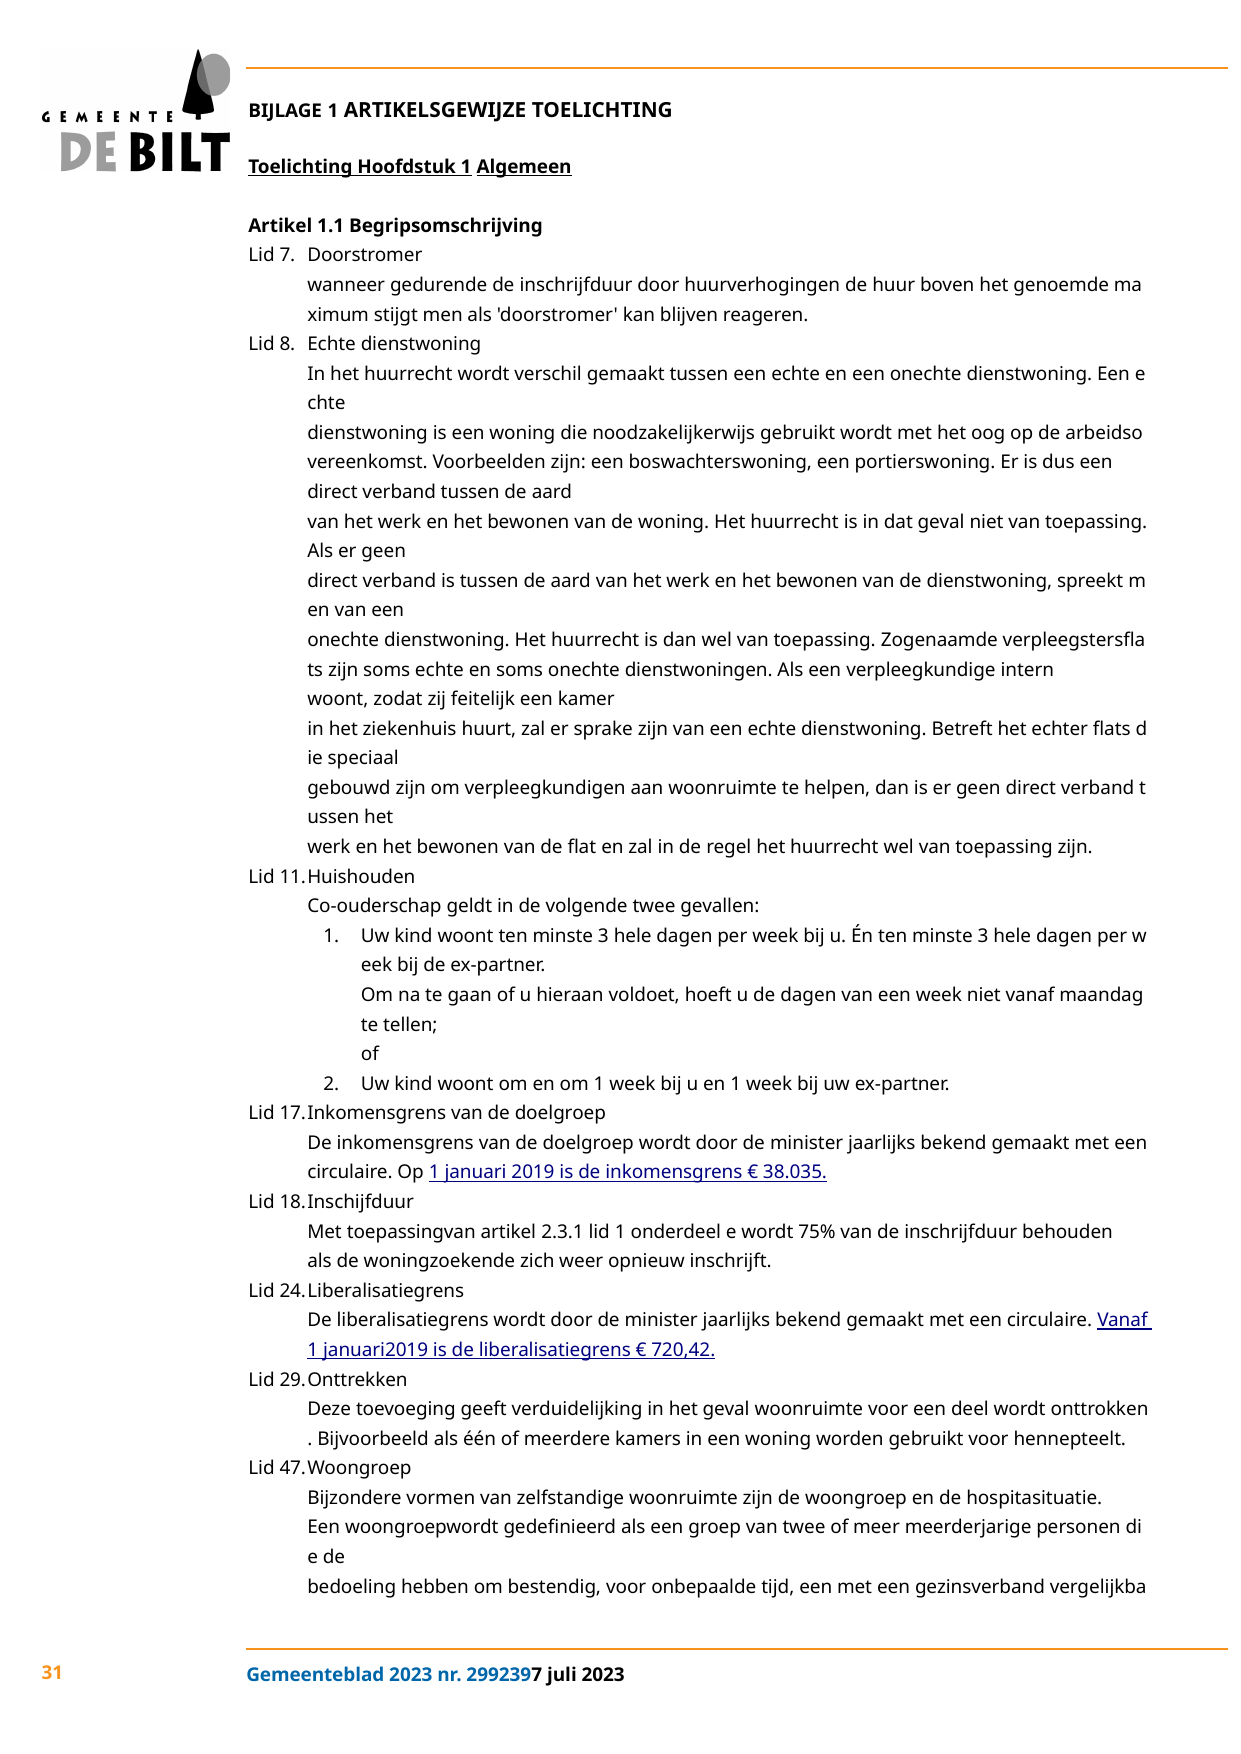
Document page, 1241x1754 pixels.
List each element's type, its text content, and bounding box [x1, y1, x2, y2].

list Huishouden [248, 863, 1152, 889]
text Artikel 1.1 Begripsomschrijving [248, 212, 1152, 238]
list Inschijfduur [248, 1188, 1152, 1214]
list In het huurrecht wordt verschil gemaakt tussen een echte en een onechte dienstwoning. Een echte dienstwoning is een woning die noodzakelijkerwijs gebruikt wordt met het oog op de arbeidsovereenkomst. Voorbeelden zijn: een boswachterswoning, een portierswoning. Er is dus een direct verband tussen de aard van het werk en het bewonen van de woning. Het huurrecht is in dat geval niet van toepassing. Als er geen direct verband is tussen de aard van het werk en het bewonen van de dienstwoning, spreekt men van een onechte dienstwoning. Het huurrecht is dan wel van toepassing. Zogenaamde verpleegstersflats zijn soms echte en soms onechte dienstwoningen. Als een verpleegkundige intern woont, zodat zij feitelijk een kamer in het ziekenhuis huurt, zal er sprake zijn van een echte dienstwoning. Betreft het echter flats die speciaal gebouwd zijn om verpleegkundigen aan woonruimte te helpen, dan is er geen direct verband tussen het werk en het bewonen van de flat en zal in de regel het huurrecht wel van toepassing zijn. [248, 360, 1152, 859]
list Onttrekken [248, 1366, 1152, 1392]
list Uw kind woont ten minste 3 hele dagen per week bij u. Én ten minste 3 hele dagen per week bij de ex-partner. Om na te gaan of u hieraan voldoet, hoeft u de dagen van een week niet vanaf maandag te tellen; [323, 922, 1152, 1037]
list Deze toevoeging geeft verduidelijking in het geval woonruimte voor een deel wordt onttrokken. Bijvoorbeeld als één of meerdere kamers in een woning worden gebruikt voor hennepteelt. [248, 1395, 1152, 1451]
list Woongroep [248, 1454, 1152, 1480]
list De liberalisatiegrens wordt door de minister jaarlijks bekend gemaakt met een circulaire. Vanaf 1 januari2019 is de liberalisatiegrens € 720,42. [248, 1307, 1152, 1362]
list Liberalisatiegrens [248, 1277, 1152, 1303]
list Bijzondere vormen van zelfstandige woonruimte zijn de woongroep en de hospitasituatie. Een woongroepwordt gedefinieerd als een groep van twee of meer meerderjarige personen die de bedoeling hebben om bestendig, voor onbepaalde tijd, een met een gezinsverband vergelijkba [248, 1484, 1152, 1599]
list wanneer gedurende de inschrijfduur door huurverhogingen de huur boven het genoemde maximum stijgt men als 'doorstromer' kan blijven reageren. [248, 271, 1152, 327]
list Met toepassingvan artikel 2.3.1 lid 1 onderdeel e wordt 75% van de inschrijfduur behouden als de woningzoekende zich weer opnieuw inschrijft. [248, 1218, 1152, 1273]
list Inkomensgrens van de doelgroep [248, 1099, 1152, 1125]
text BIJLAGE 1 ARTIKELSGEWIJZE TOELICHTING [248, 95, 1152, 123]
list Echte dienstwoning [248, 330, 1152, 356]
list of [323, 1040, 1152, 1066]
list Co-ouderschap geldt in de volgende twee gevallen: [248, 892, 1152, 918]
list Uw kind woont om en om 1 week bij u en 1 week bij uw ex-partner. [323, 1070, 1152, 1096]
picture [41, 47, 231, 172]
list De inkomensgrens van de doelgroep wordt door de minister jaarlijks bekend gemaakt met een circulaire. Op 1 januari 2019 is de inkomensgrens € 38.035. [248, 1129, 1152, 1184]
list Doorstromer [248, 242, 1152, 267]
text Toelichting Hoofdstuk 1 Algemeen [248, 153, 1152, 179]
